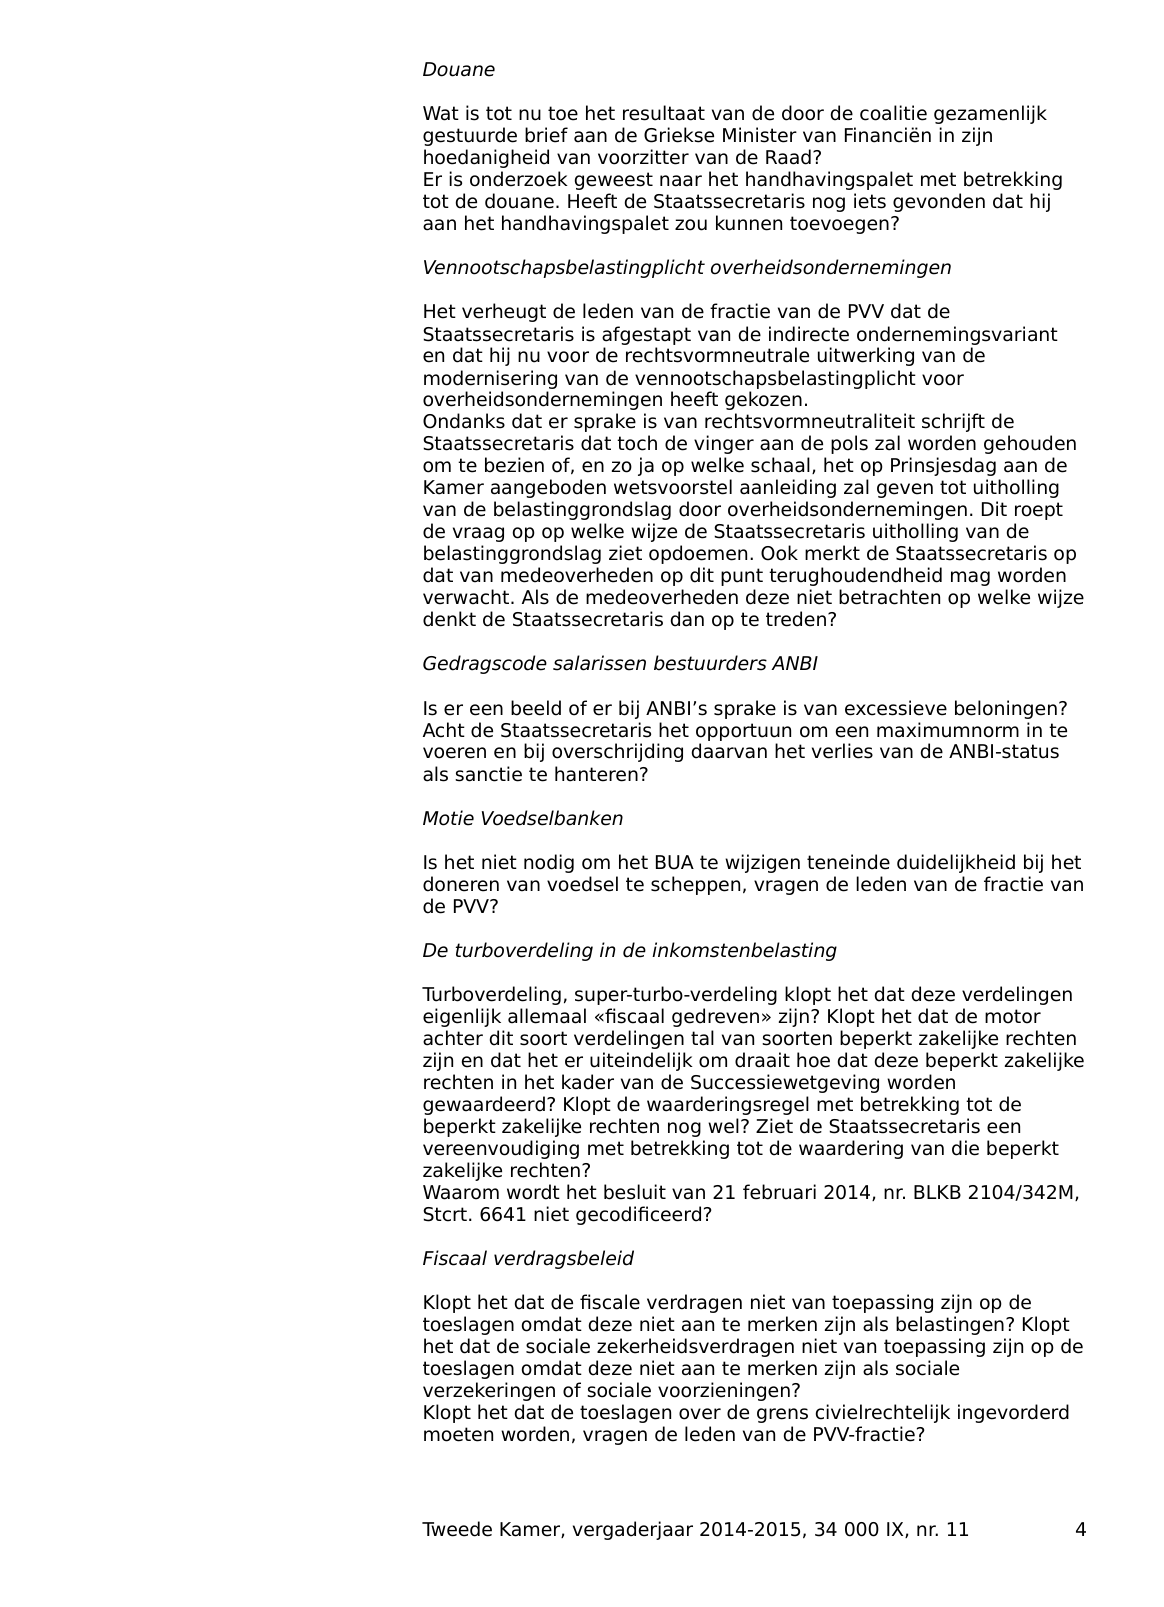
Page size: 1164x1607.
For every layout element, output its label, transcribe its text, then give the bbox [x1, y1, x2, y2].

subtitle Douane [422, 59, 1087, 81]
text Ondanks dat er sprake is van rechtsvormneutraliteit schrijft de Staatssecretaris dat toch de vinger aan de pols zal worden gehouden om te bezien of, en zo ja op welke schaal, het op Prinsjesdag aan de Kamer aangeboden wetsvoorstel aanleiding zal geven tot uitholling van de belastinggrondslag door overheidsondernemingen. Dit roept de vraag op op welke wijze de Staatssecretaris uitholling van de belastinggrondslag ziet opdoemen. Ook merkt de Staatssecretaris op dat van medeoverheden op dit punt terughoudendheid mag worden verwacht. Als de medeoverheden deze niet betrachten op welke wijze denkt de Staatssecretaris dan op te treden? [422, 411, 1087, 631]
text Turboverdeling, super-turbo-verdeling klopt het dat deze verdelingen eigenlijk allemaal «fiscaal gedreven» zijn? Klopt het dat de motor achter dit soort verdelingen tal van soorten beperkt zakelijke rechten zijn en dat het er uiteindelijk om draait hoe dat deze beperkt zakelijke rechten in het kader van de Successiewetgeving worden gewaardeerd? Klopt de waarderingsregel met betrekking tot de beperkt zakelijke rechten nog wel? Ziet de Staatssecretaris een vereenvoudiging met betrekking tot de waardering van die beperkt zakelijke rechten? [422, 984, 1087, 1182]
subtitle Vennootschapsbelastingplicht overheidsondernemingen [422, 257, 1087, 279]
subtitle Gedragscode salarissen bestuurders ANBI [422, 653, 1087, 675]
text Er is onderzoek geweest naar het handhavingspalet met betrekking tot de douane. Heeft de Staatssecretaris nog iets gevonden dat hij aan het handhavingspalet zou kunnen toevoegen? [422, 169, 1087, 235]
text Klopt het dat de toeslagen over de grens civielrechtelijk ingevorderd moeten worden, vragen de leden van de PVV-fractie? [422, 1402, 1087, 1446]
text Is er een beeld of er bij ANBI’s sprake is van excessieve beloningen? Acht de Staatssecretaris het opportuun om een maximumnorm in te voeren en bij overschrijding daarvan het verlies van de ANBI-status als sanctie te hanteren? [422, 697, 1087, 785]
text Klopt het dat de fiscale verdragen niet van toepassing zijn op de toeslagen omdat deze niet aan te merken zijn als belastingen? Klopt het dat de sociale zekerheidsverdragen niet van toepassing zijn op de toeslagen omdat deze niet aan te merken zijn als sociale verzekeringen of sociale voorzieningen? [422, 1292, 1087, 1402]
subtitle Motie Voedselbanken [422, 808, 1087, 829]
subtitle Fiscaal verdragsbeleid [422, 1248, 1087, 1270]
text Het verheugt de leden van de fractie van de PVV dat de Staatssecretaris is afgestapt van de indirecte ondernemingsvariant en dat hij nu voor de rechtsvormneutrale uitwerking van de modernisering van de vennootschapsbelastingplicht voor overheidsondernemingen heeft gekozen. [422, 301, 1087, 411]
text Waarom wordt het besluit van 21 februari 2014, nr. BLKB 2104/342M, Stcrt. 6641 niet gecodificeerd? [422, 1182, 1087, 1226]
text Wat is tot nu toe het resultaat van de door de coalitie gezamenlijk gestuurde brief aan de Griekse Minister van Financiën in zijn hoedanigheid van voorzitter van de Raad? [422, 103, 1087, 169]
text Is het niet nodig om het BUA te wijzigen teneinde duidelijkheid bij het doneren van voedsel te scheppen, vragen de leden van de fractie van de PVV? [422, 852, 1087, 918]
subtitle De turboverdeling in de inkomstenbelasting [422, 940, 1087, 962]
